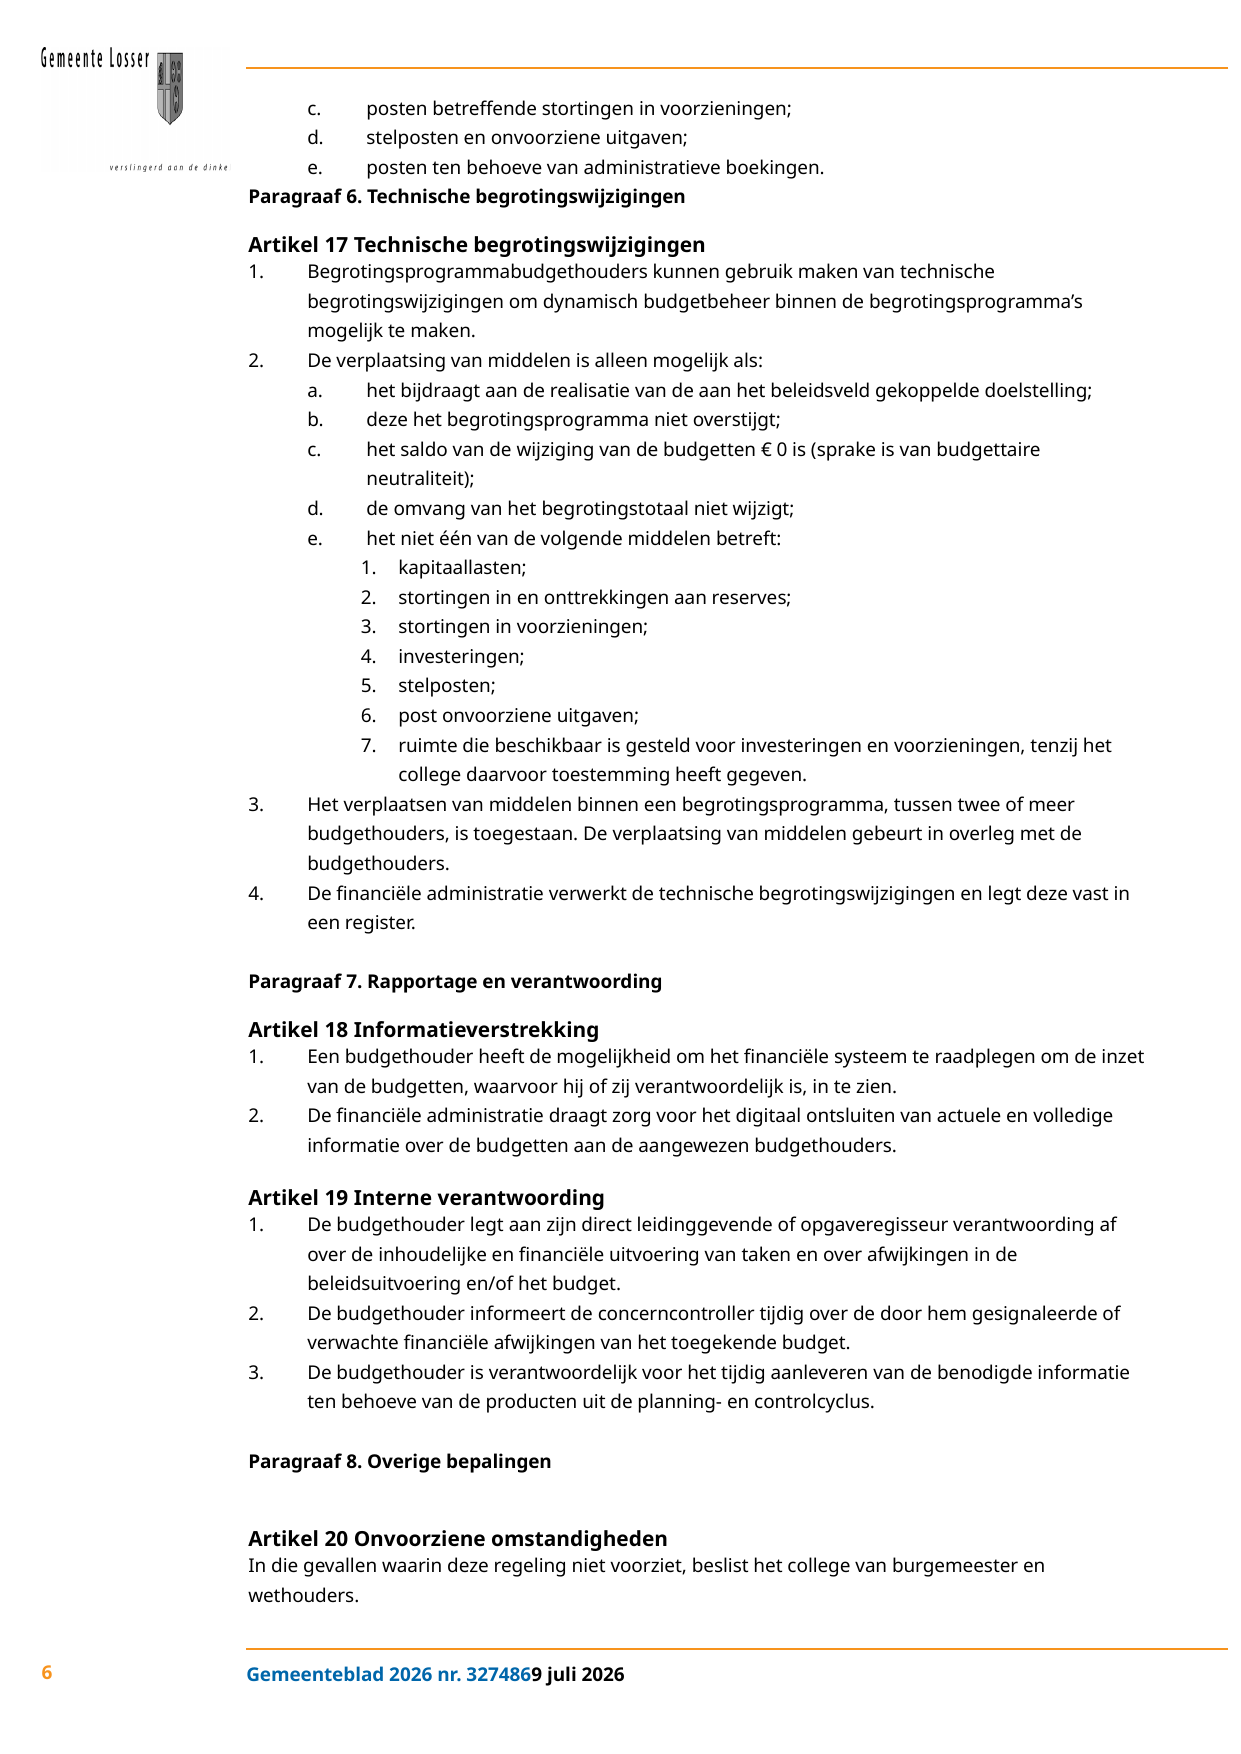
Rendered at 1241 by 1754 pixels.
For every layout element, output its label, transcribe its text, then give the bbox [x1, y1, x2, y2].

list investeringen; [361, 643, 1152, 669]
list stelposten en onvoorziene uitgaven; [307, 124, 1152, 150]
list De financiële administratie draagt zorg voor het digitaal ontsluiten van actuele en volledige informatie over de budgetten aan de aangewezen budgethouders. [248, 1103, 1152, 1158]
list De budgethouder informeert de concerncontroller tijdig over de door hem gesignaleerde of verwachte financiële afwijkingen van het toegekende budget. [248, 1300, 1152, 1355]
list De financiële administratie verwerkt de technische begrotingswijzigingen en legt deze vast in een register. [248, 880, 1152, 935]
list het bijdraagt aan de realisatie van de aan het beleidsveld gekoppelde doelstelling; [307, 377, 1152, 403]
text Paragraaf 7. Rapportage en verantwoording [248, 968, 1152, 994]
list deze het begrotingsprogramma niet overstijgt; [307, 406, 1152, 432]
text In die gevallen waarin deze regeling niet voorziet, beslist het college van burgemeester en wethouders. [248, 1552, 1152, 1608]
list De verplaatsing van middelen is alleen mogelijk als: [248, 347, 1152, 373]
list posten betreffende stortingen in voorzieningen; [307, 95, 1152, 121]
list het saldo van de wijziging van de budgetten € 0 is (sprake is van budgettaire neutraliteit); [307, 436, 1152, 491]
text Paragraaf 6. Technische begrotingswijzigingen [248, 183, 1152, 209]
list ruimte die beschikbaar is gesteld voor investeringen en voorzieningen, tenzij het college daarvoor toestemming heeft gegeven. [361, 732, 1152, 787]
text Artikel 20 Onvoorziene omstandigheden [248, 1524, 1152, 1552]
list stortingen in en onttrekkingen aan reserves; [361, 584, 1152, 610]
list de omvang van het begrotingstotaal niet wijzigt; [307, 495, 1152, 521]
list Begrotingsprogrammabudgethouders kunnen gebruik maken van technische begrotingswijzigingen om dynamisch budgetbeheer binnen de begrotingsprogramma’s mogelijk te maken. [248, 258, 1152, 343]
text Artikel 18 Informatieverstrekking [248, 1015, 1152, 1043]
list stelposten; [361, 673, 1152, 698]
text Artikel 17 Technische begrotingswijzigingen [248, 230, 1152, 258]
list De budgethouder legt aan zijn direct leidinggevende of opgaveregisseur verantwoording af over de inhoudelijke en financiële uitvoering van taken en over afwijkingen in de beleidsuitvoering en/of het budget. [248, 1211, 1152, 1296]
list kapitaallasten; [361, 554, 1152, 580]
list Een budgethouder heeft de mogelijkheid om het financiële systeem te raadplegen om de inzet van de budgetten, waarvoor hij of zij verantwoordelijk is, in te zien. [248, 1043, 1152, 1099]
list posten ten behoeve van administratieve boekingen. [307, 154, 1152, 180]
list het niet één van de volgende middelen betreft: [307, 525, 1152, 551]
list post onvoorziene uitgaven; [361, 702, 1152, 728]
text Artikel 19 Interne verantwoording [248, 1183, 1152, 1211]
text Paragraaf 8. Overige bepalingen [248, 1448, 1152, 1473]
picture [41, 47, 231, 172]
list stortingen in voorzieningen; [361, 613, 1152, 639]
list Het verplaatsen van middelen binnen een begrotingsprogramma, tussen twee of meer budgethouders, is toegestaan. De verplaatsing van middelen gebeurt in overleg met de budgethouders. [248, 791, 1152, 876]
list De budgethouder is verantwoordelijk voor het tijdig aanleveren van de benodigde informatie ten behoeve van de producten uit de planning- en controlcyclus. [248, 1359, 1152, 1414]
